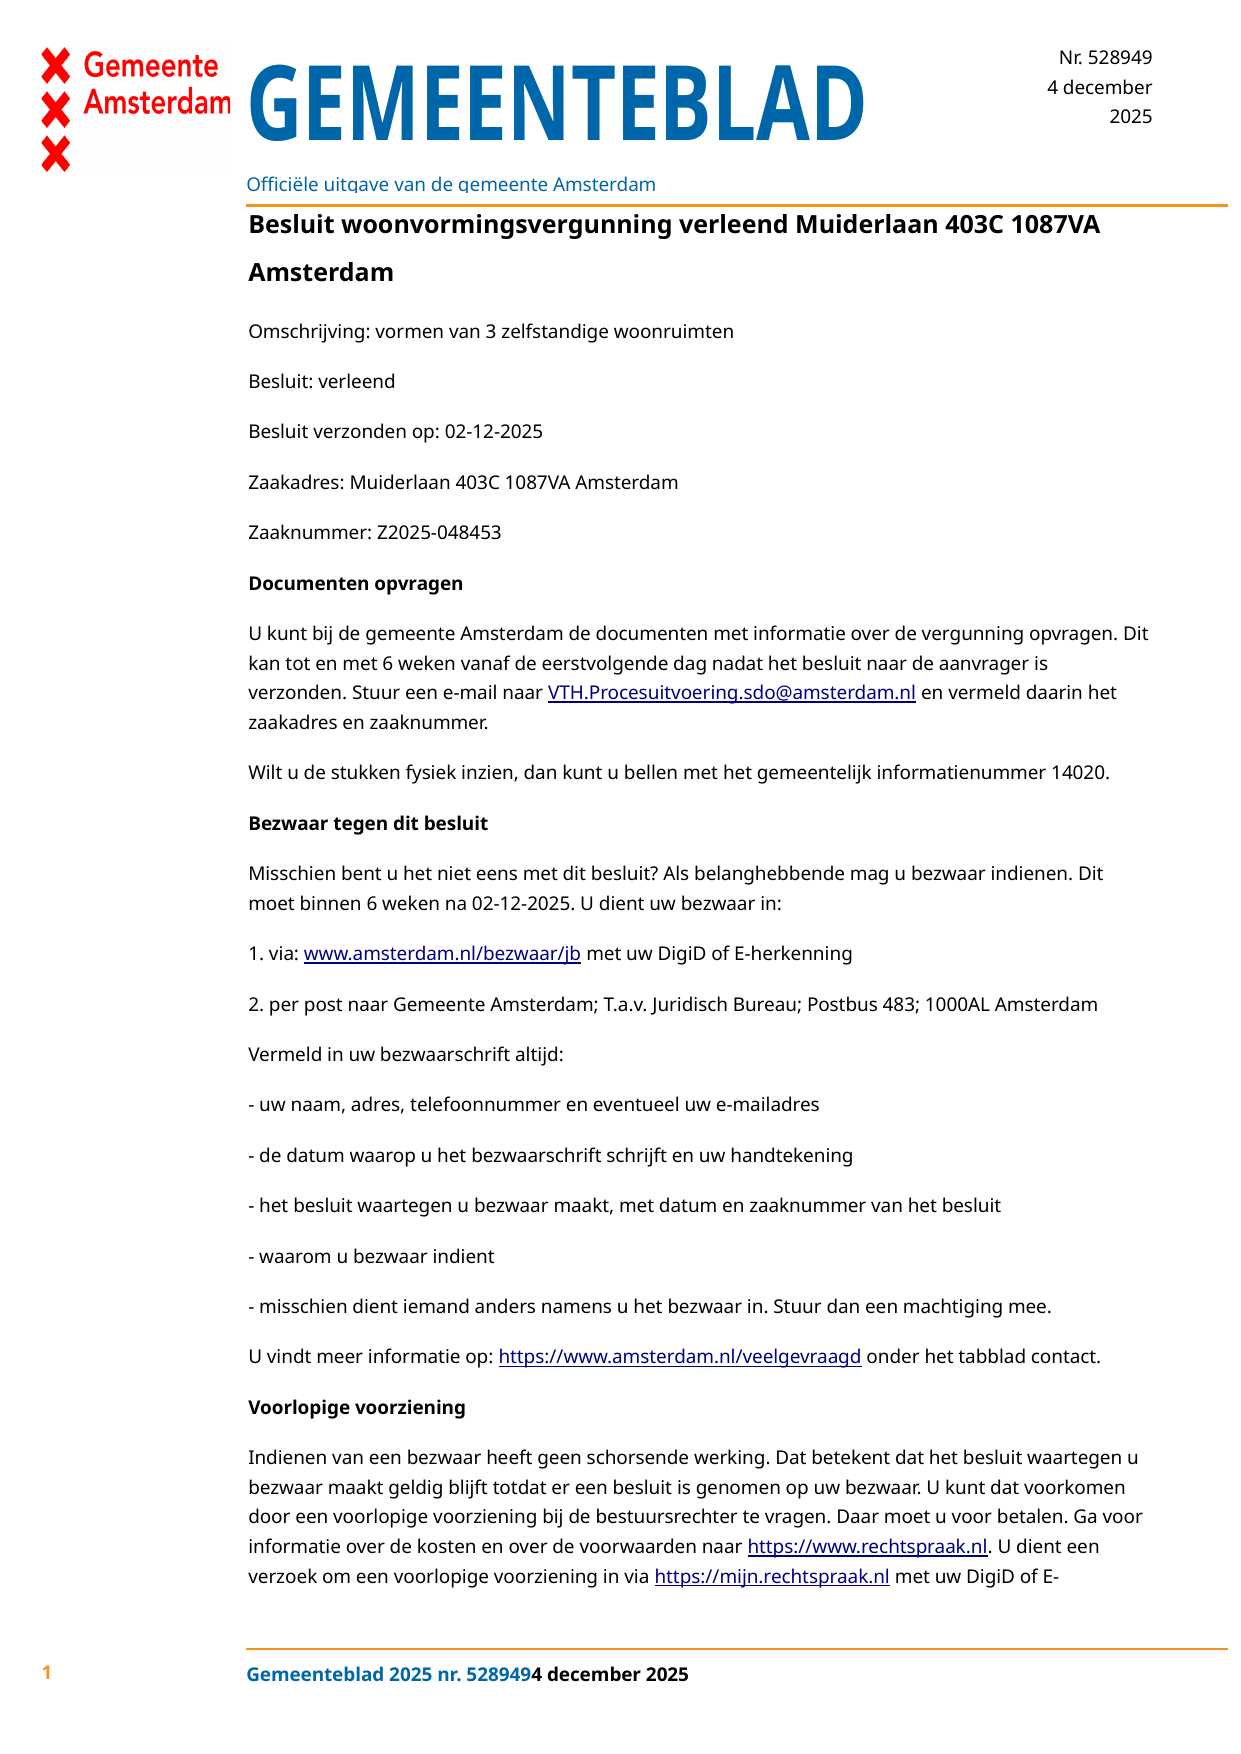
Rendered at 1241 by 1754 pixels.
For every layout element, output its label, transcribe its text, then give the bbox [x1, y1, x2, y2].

text Besluit woonvormingsvergunning verleend Muiderlaan 403C 1087VA Amsterdam [248, 207, 1152, 288]
text Zaakadres: Muiderlaan 403C 1087VA Amsterdam [248, 469, 1152, 495]
text - waarom u bezwaar indient [248, 1243, 1152, 1269]
text Vermeld in uw bezwaarschrift altijd: [248, 1041, 1152, 1067]
text 2. per post naar Gemeente Amsterdam; T.a.v. Juridisch Bureau; Postbus 483; 1000AL Amsterdam [248, 991, 1152, 1017]
text Besluit verzonden op: 02-12-2025 [248, 419, 1152, 444]
text Indienen van een bezwaar heeft geen schorsende werking. Dat betekent dat het besluit waartegen u bezwaar maakt geldig blijft totdat er een besluit is genomen op uw bezwaar. U kunt dat voorkomen door een voorlopige voorziening bij de bestuursrechter te vragen. Daar moet u voor betalen. Ga voor informatie over de kosten en over de voorwaarden naar https://www.rechtspraak.nl. U dient een verzoek om een voorlopige voorziening in via https://mijn.rechtspraak.nl met uw DigiD of E- [248, 1444, 1152, 1589]
text - uw naam, adres, telefoonnummer en eventueel uw e-mailadres [248, 1092, 1152, 1117]
text Wilt u de stukken fysiek inzien, dan kunt u bellen met het gemeentelijk informatienummer 14020. [248, 759, 1152, 785]
text U kunt bij de gemeente Amsterdam de documenten met informatie over de vergunning opvragen. Dit kan tot en met 6 weken vanaf de eerstvolgende dag nadat het besluit naar de aanvrager is verzonden. Stuur een e-mail naar VTH.Procesuitvoering.sdo@amsterdam.nl en vermeld daarin het zaakadres en zaaknummer. [248, 620, 1152, 735]
text U vindt meer informatie op: https://www.amsterdam.nl/veelgevraagd onder het tabblad contact. [248, 1344, 1152, 1369]
text Misschien bent u het niet eens met dit besluit? Als belanghebbende mag u bezwaar indienen. Dit moet binnen 6 weken na 02-12-2025. U dient uw bezwaar in: [248, 860, 1152, 916]
text Bezwaar tegen dit besluit [248, 810, 1152, 836]
text - misschien dient iemand anders namens u het bezwaar in. Stuur dan een machtiging mee. [248, 1293, 1152, 1319]
text Zaaknummer: Z2025-048453 [248, 519, 1152, 545]
picture [41, 47, 231, 172]
text Documenten opvragen [248, 570, 1152, 596]
text Omschrijving: vormen van 3 zelfstandige woonruimten [248, 318, 1152, 344]
text Voorlopige voorziening [248, 1394, 1152, 1420]
text - de datum waarop u het bezwaarschrift schrijft en uw handtekening [248, 1142, 1152, 1168]
text 1. via: www.amsterdam.nl/bezwaar/jb met uw DigiD of E-herkenning [248, 940, 1152, 966]
text - het besluit waartegen u bezwaar maakt, met datum en zaaknummer van het besluit [248, 1192, 1152, 1218]
text Besluit: verleend [248, 368, 1152, 394]
